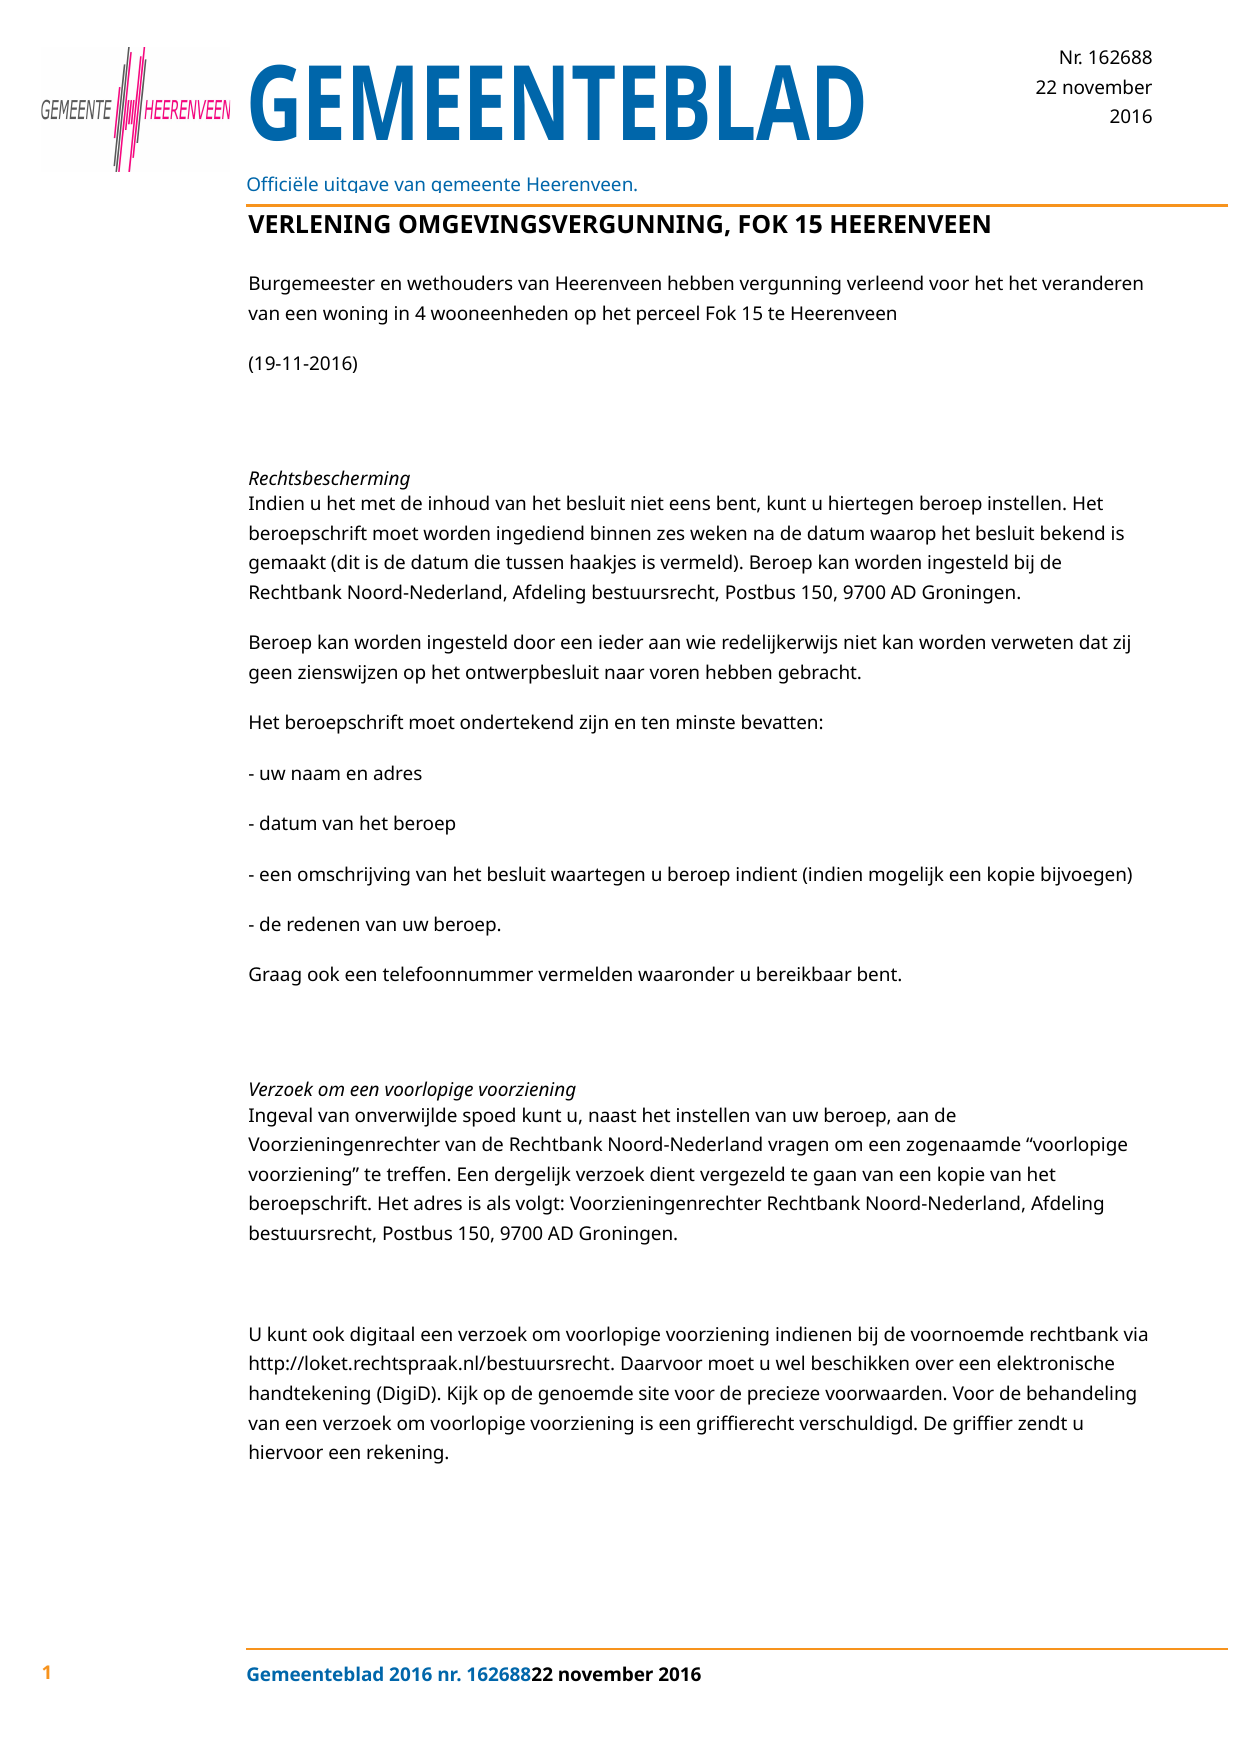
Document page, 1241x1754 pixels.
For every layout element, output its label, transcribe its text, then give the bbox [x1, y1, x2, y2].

text - een omschrijving van het besluit waartegen u beroep indient (indien mogelijk een kopie bijvoegen) [248, 861, 1152, 887]
text Indien u het met de inhoud van het besluit niet eens bent, kunt u hiertegen beroep instellen. Het beroepschrift moet worden ingediend binnen zes weken na de datum waarop het besluit bekend is gemaakt (dit is de datum die tussen haakjes is vermeld). Beroep kan worden ingesteld bij de Rechtbank Noord-Nederland, Afdeling bestuursrecht, Postbus 150, 9700 AD Groningen. [248, 490, 1152, 605]
text - de redenen van uw beroep. [248, 911, 1152, 937]
text Rechtsbescherming [248, 465, 1152, 490]
text Ingeval van onverwijlde spoed kunt u, naast het instellen van uw beroep, aan de Voorzieningenrechter van de Rechtbank Noord-Nederland vragen om een zogenaamde “voorlopige voorziening” te treffen. Een dergelijk verzoek dient vergezeld te gaan van een kopie van het beroepschrift. Het adres is als volgt: Voorzieningenrechter Rechtbank Noord-Nederland, Afdeling bestuursrecht, Postbus 150, 9700 AD Groningen. [248, 1102, 1152, 1246]
text Het beroepschrift moet ondertekend zijn en ten minste bevatten: [248, 709, 1152, 735]
text - datum van het beroep [248, 810, 1152, 836]
text (19-11-2016) [248, 350, 1152, 376]
picture [41, 47, 231, 172]
text Graag ook een telefoonnummer vermelden waaronder u bereikbaar bent. [248, 962, 1152, 987]
text VERLENING OMGEVINGSVERGUNNING, FOK 15 HEERENVEEN [248, 207, 1152, 241]
text Burgemeester en wethouders van Heerenveen hebben vergunning verleend voor het het veranderen van een woning in 4 wooneenheden op het perceel Fok 15 te Heerenveen [248, 270, 1152, 326]
text - uw naam en adres [248, 760, 1152, 786]
text Beroep kan worden ingesteld door een ieder aan wie redelijkerwijs niet kan worden verweten dat zij geen zienswijzen op het ontwerpbesluit naar voren hebben gebracht. [248, 629, 1152, 685]
text U kunt ook digitaal een verzoek om voorlopige voorziening indienen bij de voornoemde rechtbank via http://loket.rechtspraak.nl/bestuursrecht. Daarvoor moet u wel beschikken over een elektronische handtekening (DigiD). Kijk op de genoemde site voor de precieze voorwaarden. Voor de behandeling van een verzoek om voorlopige voorziening is een griffierecht verschuldigd. De griffier zendt u hiervoor een rekening. [248, 1321, 1152, 1465]
text Verzoek om een voorlopige voorziening [248, 1076, 1152, 1102]
